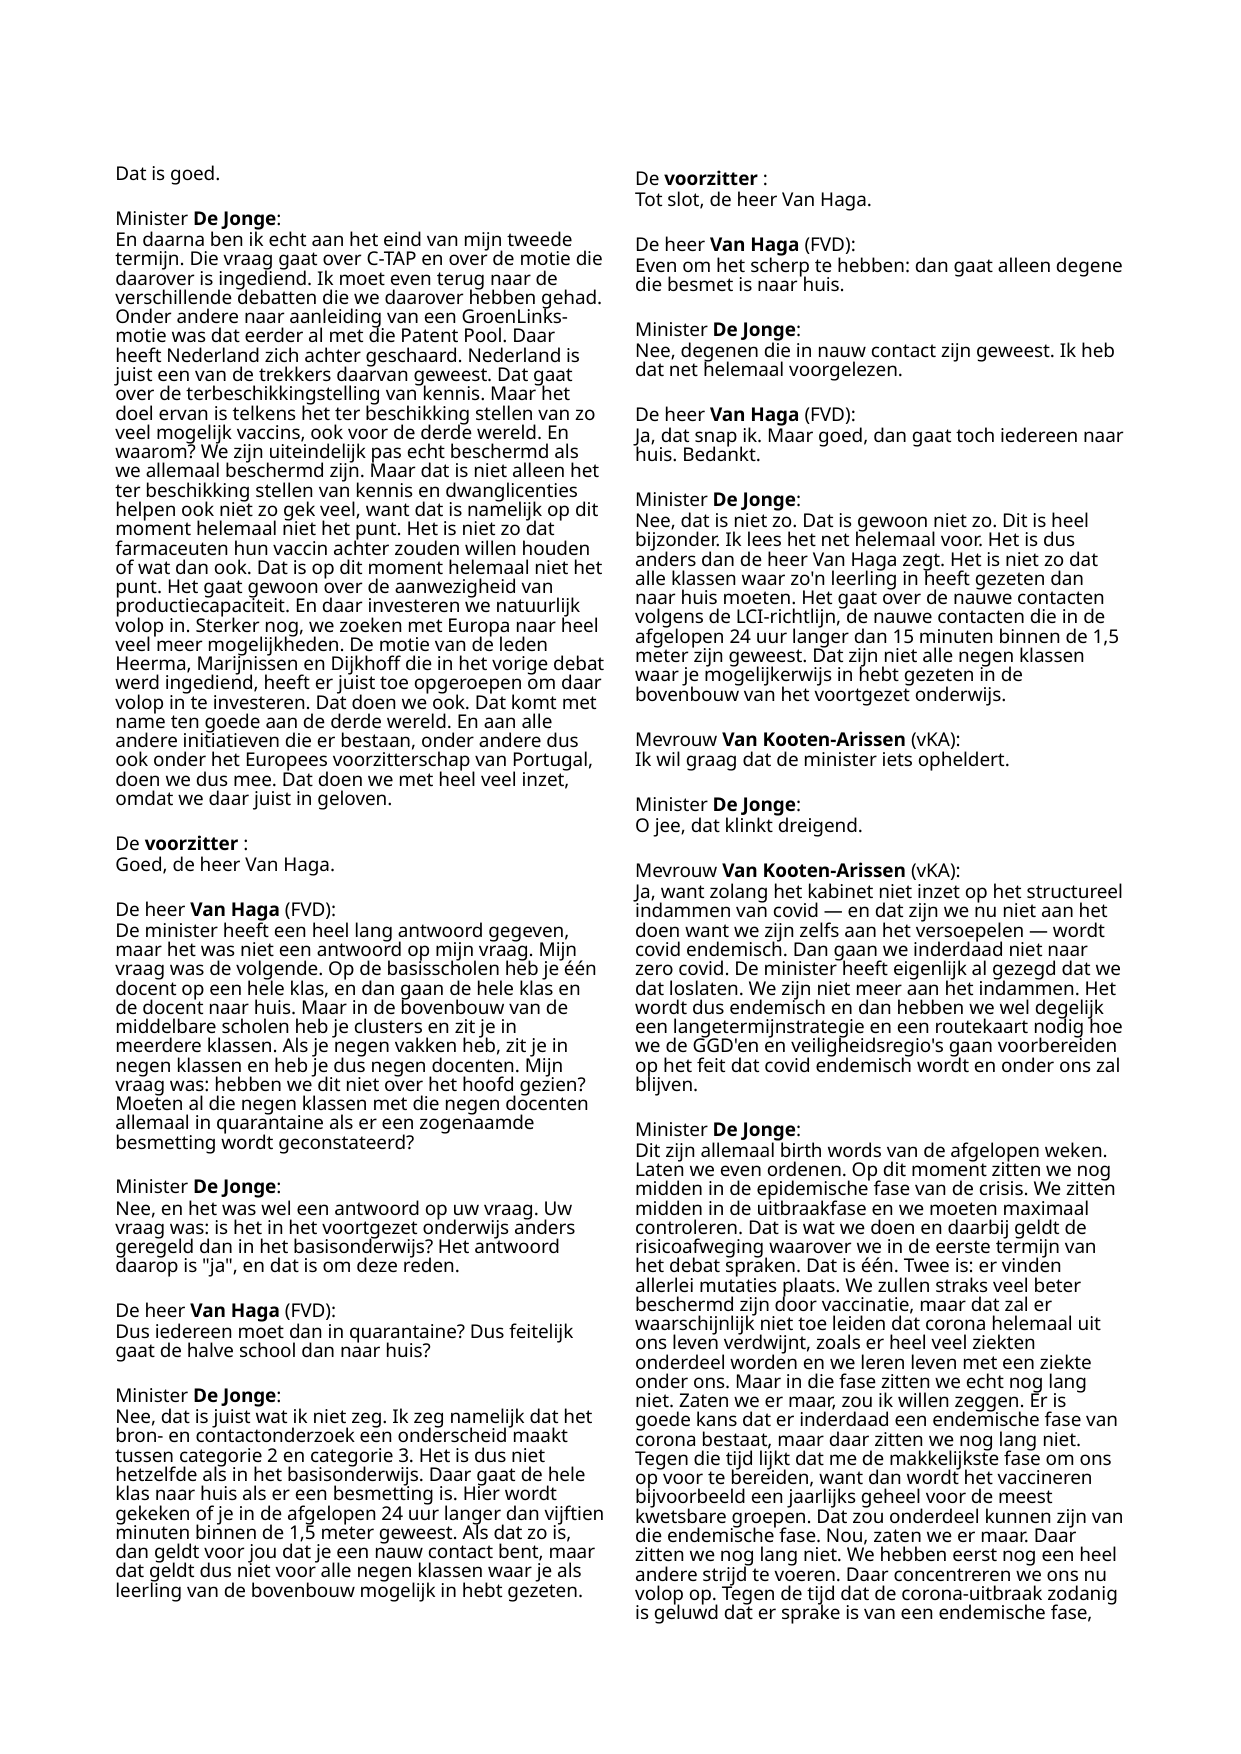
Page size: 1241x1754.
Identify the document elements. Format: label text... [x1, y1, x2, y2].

text Goed, de heer Van Haga. [115, 856, 605, 875]
text Minister De Jonge: [635, 1116, 1125, 1142]
text O jee, dat klinkt dreigend. [635, 817, 1125, 837]
text En daarna ben ik echt aan het eind van mijn tweede termijn. Die vraag gaat over C-TAP en over de motie die daarover is ingediend. Ik moet even terug naar de verschillende debatten die we daarover hebben gehad. Onder andere naar aanleiding van een GroenLinks-motie was dat eerder al met die Patent Pool. Daar heeft Nederland zich achter geschaard. Nederland is juist een van de trekkers daarvan geweest. Dat gaat over de terbeschikkingstelling van kennis. Maar het doel ervan is telkens het ter beschikking stellen van zo veel mogelijk vaccins, ook voor de derde wereld. En waarom? We zijn uiteindelijk pas echt beschermd als we allemaal beschermd zijn. Maar dat is niet alleen het ter beschikking stellen van kennis en dwanglicenties helpen ook niet zo gek veel, want dat is namelijk op dit moment helemaal niet het punt. Het is niet zo dat farmaceuten hun vaccin achter zouden willen houden of wat dan ook. Dat is op dit moment helemaal niet het punt. Het gaat gewoon over de aanwezigheid van productiecapaciteit. En daar investeren we natuurlijk volop in. Sterker nog, we zoeken met Europa naar heel veel meer mogelijkheden. De motie van de leden Heerma, Marijnissen en Dijkhoff die in het vorige debat werd ingediend, heeft er juist toe opgeroepen om daar volop in te investeren. Dat doen we ook. Dat komt met name ten goede aan de derde wereld. En aan alle andere initiatieven die er bestaan, onder andere dus ook onder het Europees voorzitterschap van Portugal, doen we dus mee. Dat doen we met heel veel inzet, omdat we daar juist in geloven. [115, 231, 605, 809]
text Ja, want zolang het kabinet niet inzet op het structureel indammen van covid — en dat zijn we nu niet aan het doen want we zijn zelfs aan het versoepelen — wordt covid endemisch. Dan gaan we inderdaad niet naar zero covid. De minister heeft eigenlijk al gezegd dat we dat loslaten. We zijn niet meer aan het indammen. Het wordt dus endemisch en dan hebben we wel degelijk een langetermijnstrategie en een routekaart nodig hoe we de GGD'en en veiligheidsregio's gaan voorbereiden op het feit dat covid endemisch wordt en onder ons zal blijven. [635, 883, 1125, 1095]
text De voorzitter : [635, 165, 1125, 191]
text Ik wil graag dat de minister iets opheldert. [635, 751, 1125, 771]
text De minister heeft een heel lang antwoord gegeven, maar het was niet een antwoord op mijn vraag. Mijn vraag was de volgende. Op de basisscholen heb je één docent op een hele klas, en dan gaan de hele klas en de docent naar huis. Maar in de bovenbouw van de middelbare scholen heb je clusters en zit je in meerdere klassen. Als je negen vakken heb, zit je in negen klassen en heb je dus negen docenten. Mijn vraag was: hebben we dit niet over het hoofd gezien? Moeten al die negen klassen met die negen docenten allemaal in quarantaine als er een zogenaamde besmetting wordt geconstateerd? [115, 922, 605, 1153]
text De heer Van Haga (FVD): [635, 231, 1125, 257]
text De heer Van Haga (FVD): [635, 401, 1125, 427]
text Minister De Jonge: [635, 486, 1125, 512]
text Minister De Jonge: [115, 1382, 605, 1408]
text Mevrouw Van Kooten-Arissen (vKA): [635, 726, 1125, 751]
text Mevrouw Van Kooten-Arissen (vKA): [635, 857, 1125, 883]
text Nee, en het was wel een antwoord op uw vraag. Uw vraag was: is het in het voortgezet onderwijs anders geregeld dan in het basisonderwijs? Het antwoord daarop is "ja", en dat is om deze reden. [115, 1199, 605, 1277]
text Nee, dat is niet zo. Dat is gewoon niet zo. Dit is heel bijzonder. Ik lees het net helemaal voor. Het is dus anders dan de heer Van Haga zegt. Het is niet zo dat alle klassen waar zo'n leerling in heeft gezeten dan naar huis moeten. Het gaat over de nauwe contacten volgens de LCI-richtlijn, de nauwe contacten die in de afgelopen 24 uur langer dan 15 minuten binnen de 1,5 meter zijn geweest. Dat zijn niet alle negen klassen waar je mogelijkerwijs in hebt gezeten in de bovenbouw van het voortgezet onderwijs. [635, 512, 1125, 705]
text Minister De Jonge: [635, 316, 1125, 342]
text Nee, dat is juist wat ik niet zeg. Ik zeg namelijk dat het bron- en contactonderzoek een onderscheid maakt tussen categorie 2 en categorie 3. Het is dus niet hetzelfde als in het basisonderwijs. Daar gaat de hele klas naar huis als er een besmetting is. Hier wordt gekeken of je in de afgelopen 24 uur langer dan vijftien minuten binnen de 1,5 meter geweest. Als dat zo is, dan geldt voor jou dat je een nauw contact bent, maar dat geldt dus niet voor alle negen klassen waar je als leerling van de bovenbouw mogelijk in hebt gezeten. [115, 1408, 605, 1601]
text Dit zijn allemaal birth words van de afgelopen weken. Laten we even ordenen. Op dit moment zitten we nog midden in de epidemische fase van de crisis. We zitten midden in de uitbraakfase en we moeten maximaal controleren. Dat is wat we doen en daarbij geldt de risicoafweging waarover we in de eerste termijn van het debat spraken. Dat is één. Twee is: er vinden allerlei mutaties plaats. We zullen straks veel beter beschermd zijn door vaccinatie, maar dat zal er waarschijnlijk niet toe leiden dat corona helemaal uit ons leven verdwijnt, zoals er heel veel ziekten onderdeel worden en we leren leven met een ziekte onder ons. Maar in die fase zitten we echt nog lang niet. Zaten we er maar, zou ik willen zeggen. Er is goede kans dat er inderdaad een endemische fase van corona bestaat, maar daar zitten we nog lang niet. Tegen die tijd lijkt dat me de makkelijkste fase om ons op voor te bereiden, want dan wordt het vaccineren bijvoorbeeld een jaarlijks geheel voor de meest kwetsbare groepen. Dat zou onderdeel kunnen zijn van die endemische fase. Nou, zaten we er maar. Daar zitten we nog lang niet. We hebben eerst nog een heel andere strijd te voeren. Daar concentreren we ons nu volop op. Tegen de tijd dat de corona-uitbraak zodanig is geluwd dat er sprake is van een endemische fase, [635, 1142, 1125, 1623]
text Minister De Jonge: [115, 1174, 605, 1199]
text Minister De Jonge: [115, 205, 605, 231]
text De voorzitter : [115, 830, 605, 856]
text Dus iedereen moet dan in quarantaine? Dus feitelijk gaat de halve school dan naar huis? [115, 1323, 605, 1362]
text De heer Van Haga (FVD): [115, 1297, 605, 1323]
text Minister De Jonge: [635, 792, 1125, 817]
text Tot slot, de heer Van Haga. [635, 191, 1125, 210]
text De heer Van Haga (FVD): [115, 896, 605, 922]
text Nee, degenen die in nauw contact zijn geweest. Ik heb dat net helemaal voorgelezen. [635, 342, 1125, 381]
text Even om het scherp te hebben: dan gaat alleen degene die besmet is naar huis. [635, 257, 1125, 295]
text Dat is goed. [115, 165, 605, 184]
text Ja, dat snap ik. Maar goed, dan gaat toch iedereen naar huis. Bedankt. [635, 427, 1125, 466]
